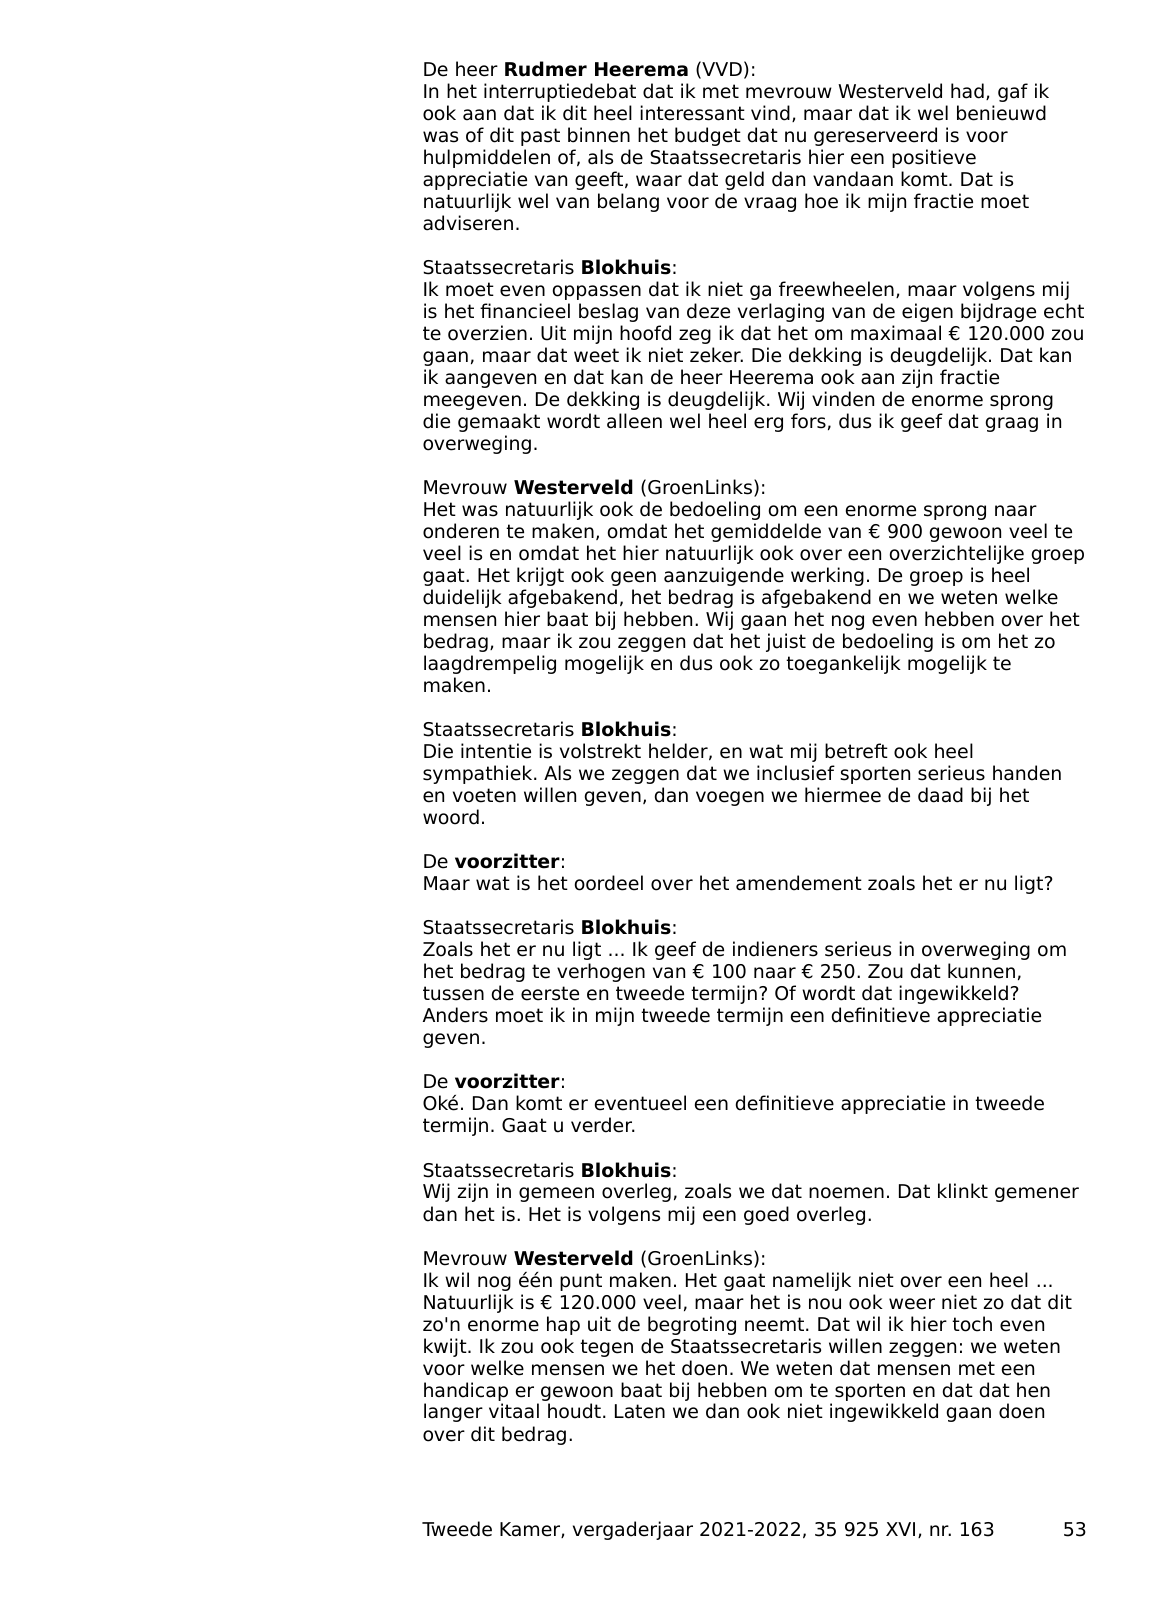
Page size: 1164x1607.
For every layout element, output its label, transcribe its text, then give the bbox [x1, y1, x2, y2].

text Wij zijn in gemeen overleg, zoals we dat noemen. Dat klinkt gemener dan het is. Het is volgens mij een goed overleg. [422, 1181, 1087, 1225]
text Staatssecretaris Blokhuis: [422, 719, 1087, 741]
text Oké. Dan komt er eventueel een definitieve appreciatie in tweede termijn. Gaat u verder. [422, 1093, 1087, 1137]
text Mevrouw Westerveld (GroenLinks): [422, 1248, 1087, 1269]
text De voorzitter: [422, 851, 1087, 873]
text Mevrouw Westerveld (GroenLinks): [422, 477, 1087, 499]
text De voorzitter: [422, 1071, 1087, 1093]
text Staatssecretaris Blokhuis: [422, 1159, 1087, 1181]
text Het was natuurlijk ook de bedoeling om een enorme sprong naar onderen te maken, omdat het gemiddelde van € 900 gewoon veel te veel is en omdat het hier natuurlijk ook over een overzichtelijke groep gaat. Het krijgt ook geen aanzuigende werking. De groep is heel duidelijk afgebakend, het bedrag is afgebakend en we weten welke mensen hier baat bij hebben. Wij gaan het nog even hebben over het bedrag, maar ik zou zeggen dat het juist de bedoeling is om het zo laagdrempelig mogelijk en dus ook zo toegankelijk mogelijk te maken. [422, 499, 1087, 697]
text Ik moet even oppassen dat ik niet ga freewheelen, maar volgens mij is het financieel beslag van deze verlaging van de eigen bijdrage echt te overzien. Uit mijn hoofd zeg ik dat het om maximaal € 120.000 zou gaan, maar dat weet ik niet zeker. Die dekking is deugdelijk. Dat kan ik aangeven en dat kan de heer Heerema ook aan zijn fractie meegeven. De dekking is deugdelijk. Wij vinden de enorme sprong die gemaakt wordt alleen wel heel erg fors, dus ik geef dat graag in overweging. [422, 279, 1087, 455]
text Staatssecretaris Blokhuis: [422, 257, 1087, 279]
text De heer Rudmer Heerema (VVD): [422, 59, 1087, 81]
text Ik wil nog één punt maken. Het gaat namelijk niet over een heel ... Natuurlijk is € 120.000 veel, maar het is nou ook weer niet zo dat dit zo'n enorme hap uit de begroting neemt. Dat wil ik hier toch even kwijt. Ik zou ook tegen de Staatssecretaris willen zeggen: we weten voor welke mensen we het doen. We weten dat mensen met een handicap er gewoon baat bij hebben om te sporten en dat dat hen langer vitaal houdt. Laten we dan ook niet ingewikkeld gaan doen over dit bedrag. [422, 1269, 1087, 1445]
text Maar wat is het oordeel over het amendement zoals het er nu ligt? [422, 873, 1087, 895]
text In het interruptiedebat dat ik met mevrouw Westerveld had, gaf ik ook aan dat ik dit heel interessant vind, maar dat ik wel benieuwd was of dit past binnen het budget dat nu gereserveerd is voor hulpmiddelen of, als de Staatssecretaris hier een positieve appreciatie van geeft, waar dat geld dan vandaan komt. Dat is natuurlijk wel van belang voor de vraag hoe ik mijn fractie moet adviseren. [422, 81, 1087, 235]
text Die intentie is volstrekt helder, en wat mij betreft ook heel sympathiek. Als we zeggen dat we inclusief sporten serieus handen en voeten willen geven, dan voegen we hiermee de daad bij het woord. [422, 741, 1087, 829]
text Staatssecretaris Blokhuis: [422, 917, 1087, 939]
text Zoals het er nu ligt ... Ik geef de indieners serieus in overweging om het bedrag te verhogen van € 100 naar € 250. Zou dat kunnen, tussen de eerste en tweede termijn? Of wordt dat ingewikkeld? Anders moet ik in mijn tweede termijn een definitieve appreciatie geven. [422, 939, 1087, 1049]
